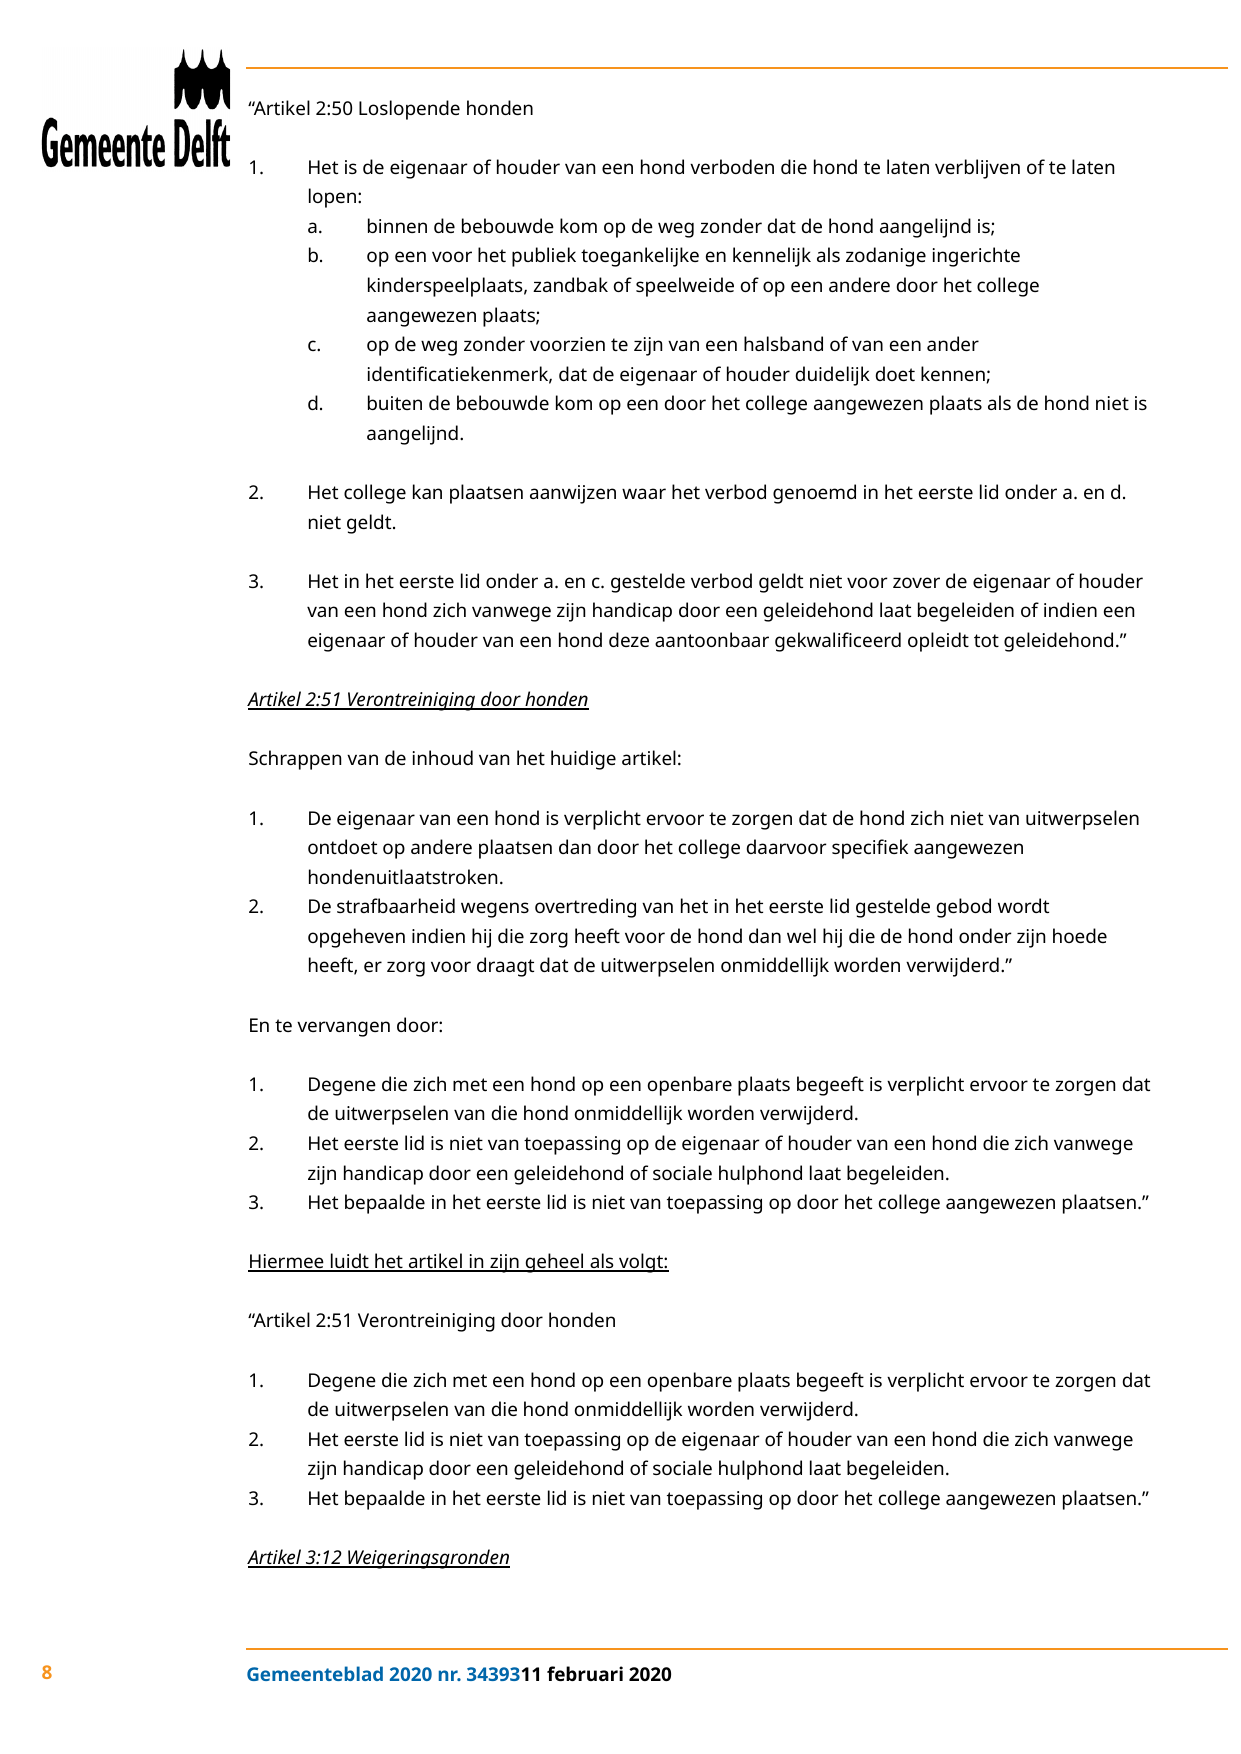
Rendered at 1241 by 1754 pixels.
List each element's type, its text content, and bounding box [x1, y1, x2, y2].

list Degene die zich met een hond op een openbare plaats begeeft is verplicht ervoor te zorgen dat de uitwerpselen van die hond onmiddellijk worden verwijderd. [248, 1071, 1152, 1126]
list Degene die zich met een hond op een openbare plaats begeeft is verplicht ervoor te zorgen dat de uitwerpselen van die hond onmiddellijk worden verwijderd. [248, 1367, 1152, 1422]
list De strafbaarheid wegens overtreding van het in het eerste lid gestelde gebod wordt opgeheven indien hij die zorg heeft voor de hond dan wel hij die de hond onder zijn hoede heeft, er zorg voor draagt dat de uitwerpselen onmiddellijk worden verwijderd.” [248, 893, 1152, 978]
text Schrappen van de inhoud van het huidige artikel: [248, 746, 1152, 771]
list Het in het eerste lid onder a. en c. gestelde verbod geldt niet voor zover de eigenaar of houder van een hond zich vanwege zijn handicap door een geleidehond laat begeleiden of indien een eigenaar of houder van een hond deze aantoonbaar gekwalificeerd opleidt tot geleidehond.” [248, 568, 1152, 653]
text Artikel 2:51 Verontreiniging door honden [248, 686, 1152, 712]
list Het eerste lid is niet van toepassing op de eigenaar of houder van een hond die zich vanwege zijn handicap door een geleidehond of sociale hulphond laat begeleiden. [248, 1130, 1152, 1186]
list buiten de bebouwde kom op een door het college aangewezen plaats als de hond niet is aangelijnd. [307, 391, 1152, 446]
text En te vervangen door: [248, 1012, 1152, 1038]
list Het college kan plaatsen aanwijzen waar het verbod genoemd in het eerste lid onder a. en d. niet geldt. [248, 479, 1152, 535]
list binnen de bebouwde kom op de weg zonder dat de hond aangelijnd is; [307, 213, 1152, 239]
text “Artikel 2:50 Loslopende honden [248, 95, 1152, 121]
list op een voor het publiek toegankelijke en kennelijk als zodanige ingerichte kinderspeelplaats, zandbak of speelweide of op een andere door het college aangewezen plaats; [307, 243, 1152, 328]
list op de weg zonder voorzien te zijn van een halsband of van een ander identificatiekenmerk, dat de eigenaar of houder duidelijk doet kennen; [307, 331, 1152, 387]
list De eigenaar van een hond is verplicht ervoor te zorgen dat de hond zich niet van uitwerpselen ontdoet op andere plaatsen dan door het college daarvoor specifiek aangewezen hondenuitlaatstroken. [248, 805, 1152, 890]
list Het eerste lid is niet van toepassing op de eigenaar of houder van een hond die zich vanwege zijn handicap door een geleidehond of sociale hulphond laat begeleiden. [248, 1426, 1152, 1481]
text “Artikel 2:51 Verontreiniging door honden [248, 1308, 1152, 1333]
text Artikel 3:12 Weigeringsgronden [248, 1544, 1152, 1570]
picture [41, 47, 231, 172]
list Het bepaalde in het eerste lid is niet van toepassing op door het college aangewezen plaatsen.” [248, 1189, 1152, 1215]
list Het bepaalde in het eerste lid is niet van toepassing op door het college aangewezen plaatsen.” [248, 1485, 1152, 1511]
text Hiermee luidt het artikel in zijn geheel als volgt: [248, 1248, 1152, 1274]
list Het is de eigenaar of houder van een hond verboden die hond te laten verblijven of te laten lopen: [248, 154, 1152, 209]
